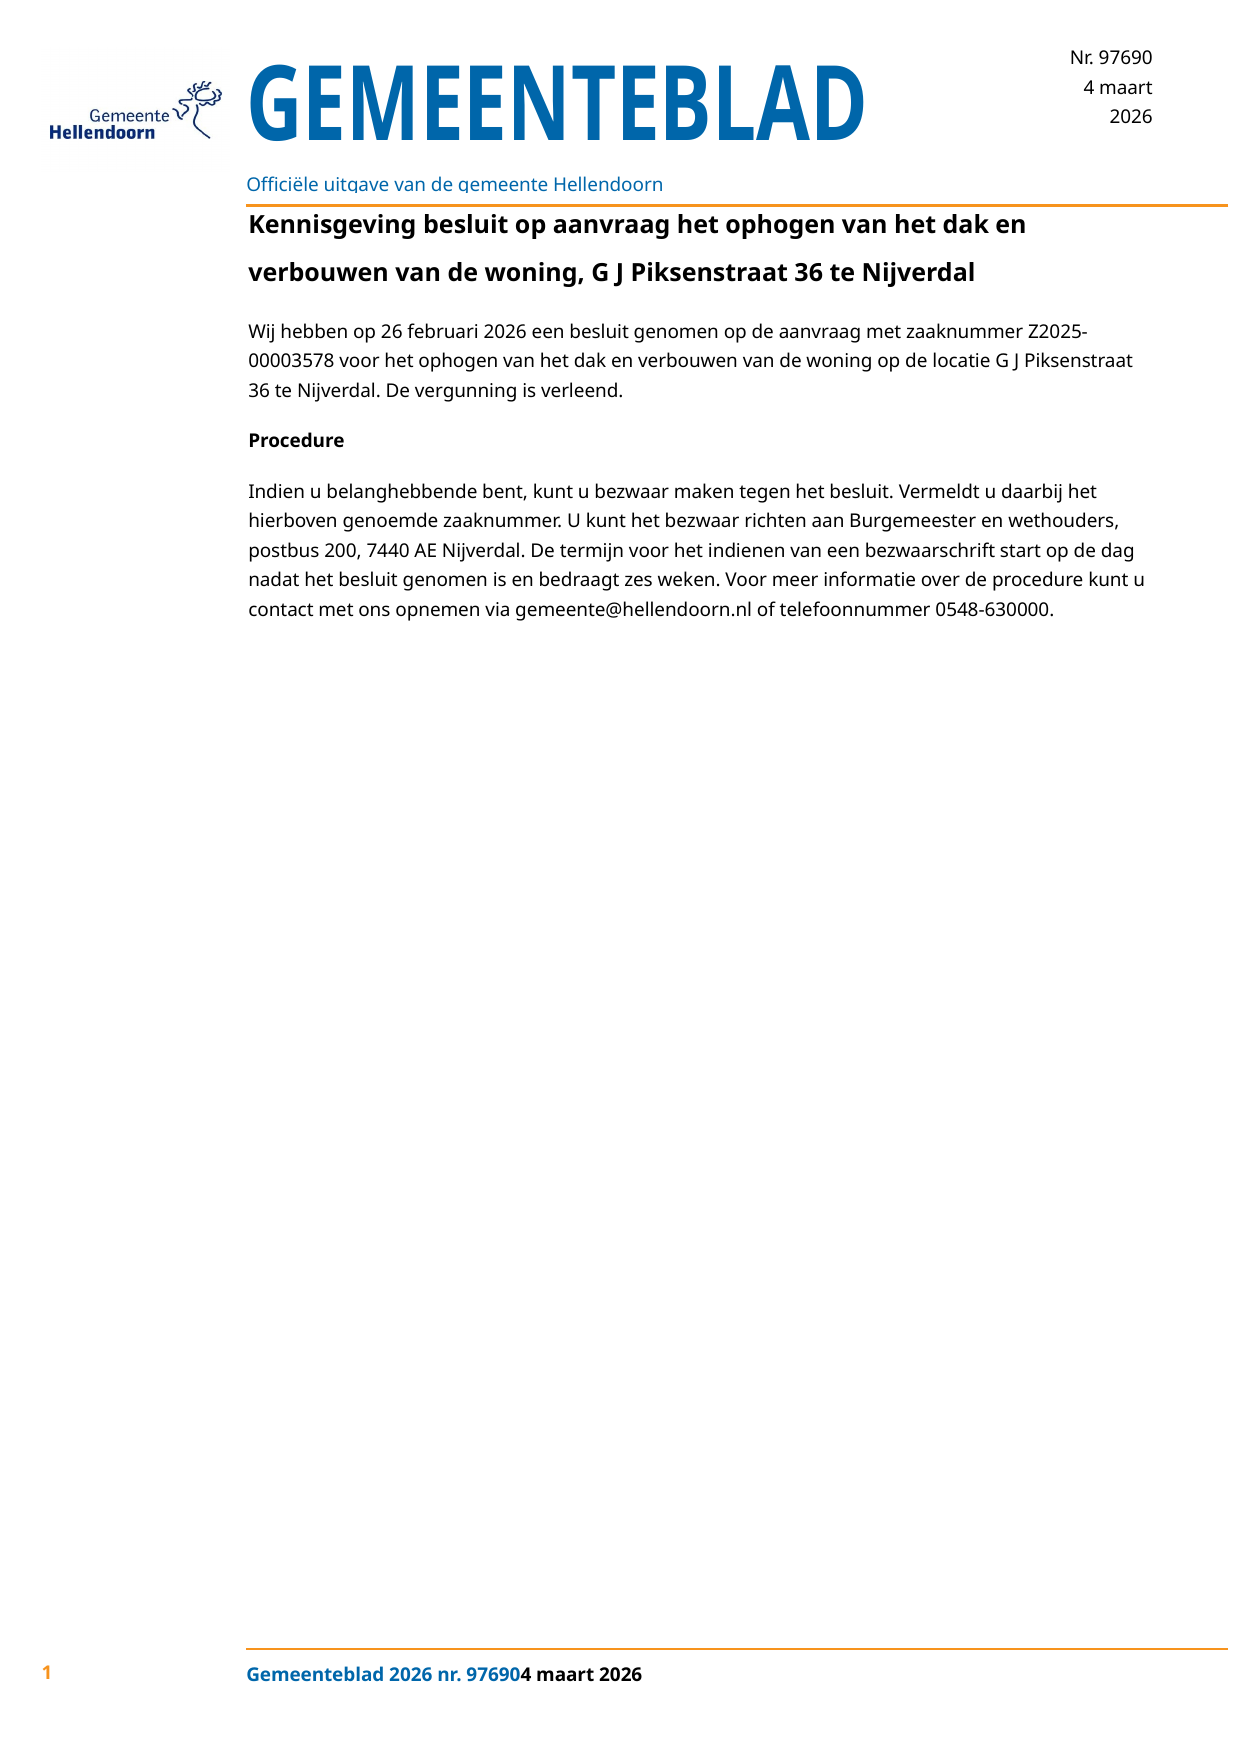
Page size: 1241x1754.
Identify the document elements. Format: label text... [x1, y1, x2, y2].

picture [41, 47, 231, 172]
text Indien u belanghebbende bent, kunt u bezwaar maken tegen het besluit. Vermeldt u daarbij het hierboven genoemde zaaknummer. U kunt het bezwaar richten aan Burgemeester en wethouders, postbus 200, 7440 AE Nijverdal. De termijn voor het indienen van een bezwaarschrift start op de dag nadat het besluit genomen is en bedraagt zes weken. Voor meer informatie over de procedure kunt u contact met ons opnemen via gemeente@hellendoorn.nl of telefoonnummer 0548-630000. [248, 478, 1152, 622]
text Kennisgeving besluit op aanvraag het ophogen van het dak en verbouwen van de woning, G J Piksenstraat 36 te Nijverdal [248, 207, 1152, 288]
text Wij hebben op 26 februari 2026 een besluit genomen op de aanvraag met zaaknummer Z2025-00003578 voor het ophogen van het dak en verbouwen van de woning op de locatie G J Piksenstraat 36 te Nijverdal. De vergunning is verleend. [248, 318, 1152, 403]
text Procedure [248, 427, 1152, 453]
